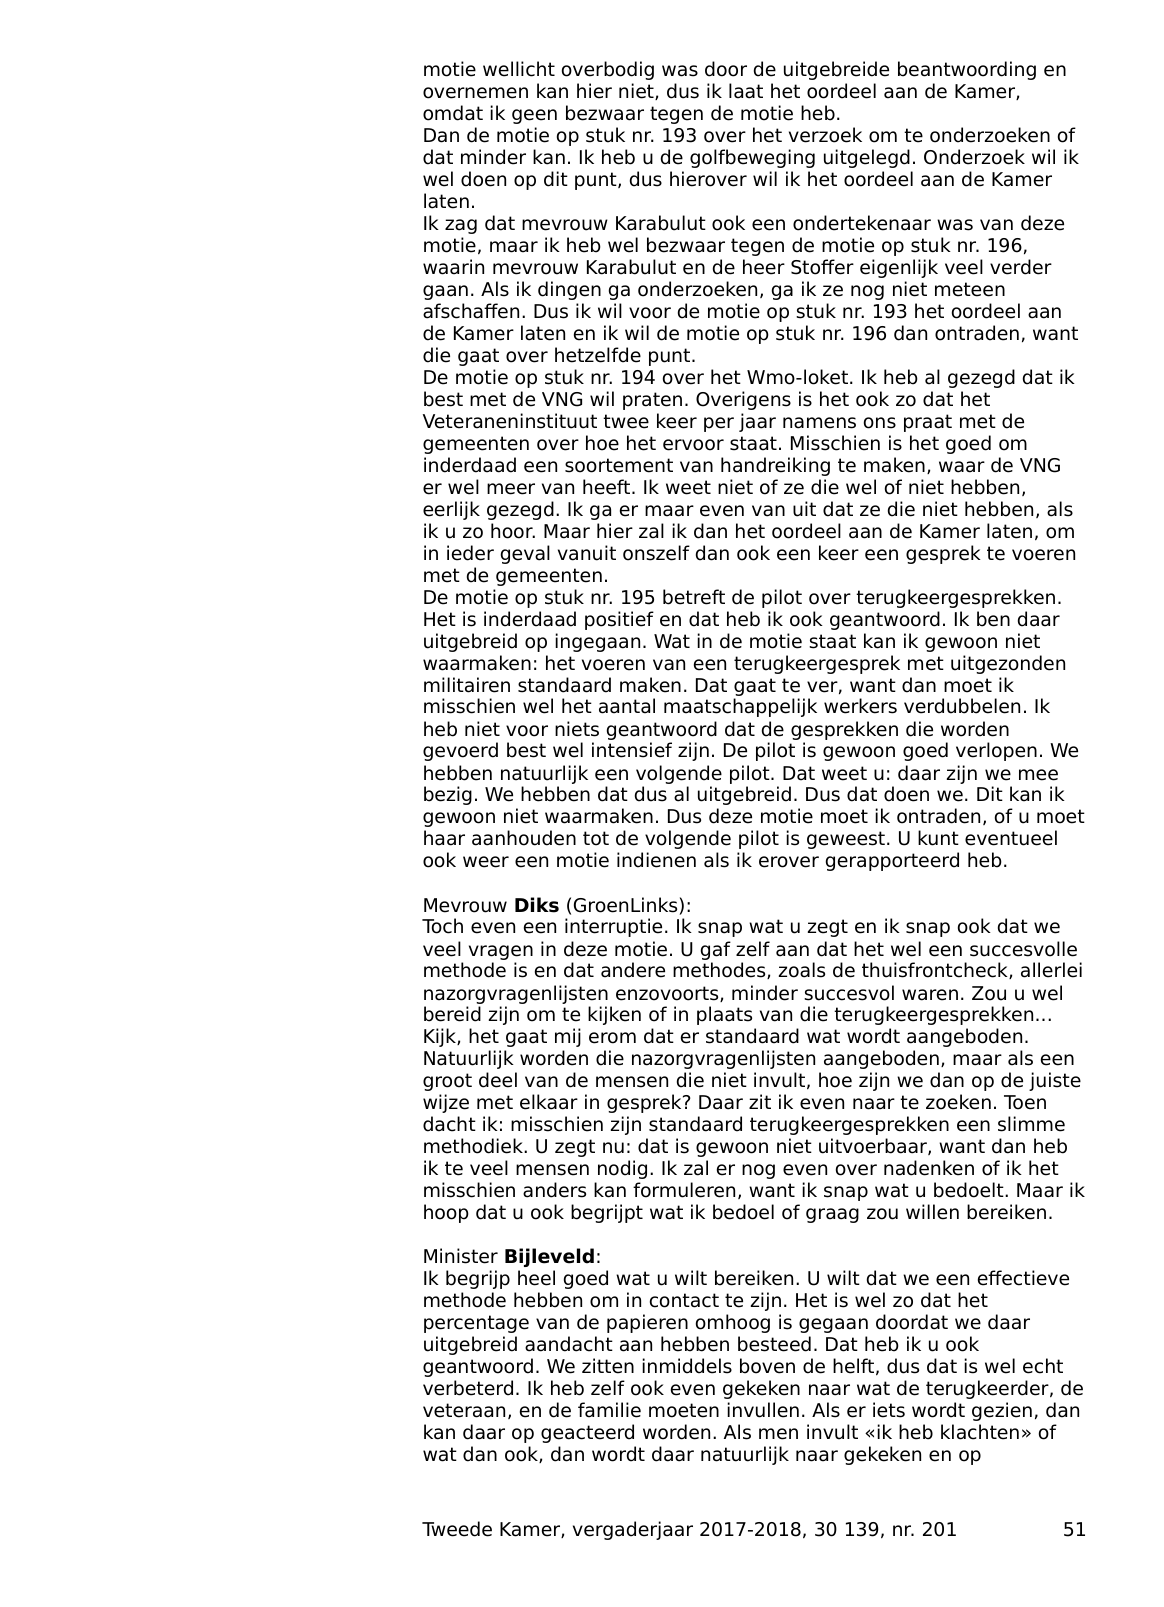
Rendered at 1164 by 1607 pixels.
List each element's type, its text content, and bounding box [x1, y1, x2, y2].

text De motie op stuk nr. 195 betreft de pilot over terugkeergesprekken. Het is inderdaad positief en dat heb ik ook geantwoord. Ik ben daar uitgebreid op ingegaan. Wat in de motie staat kan ik gewoon niet waarmaken: het voeren van een terugkeergesprek met uitgezonden militairen standaard maken. Dat gaat te ver, want dan moet ik misschien wel het aantal maatschappelijk werkers verdubbelen. Ik heb niet voor niets geantwoord dat de gesprekken die worden gevoerd best wel intensief zijn. De pilot is gewoon goed verlopen. We hebben natuurlijk een volgende pilot. Dat weet u: daar zijn we mee bezig. We hebben dat dus al uitgebreid. Dus dat doen we. Dit kan ik gewoon niet waarmaken. Dus deze motie moet ik ontraden, of u moet haar aanhouden tot de volgende pilot is geweest. U kunt eventueel ook weer een motie indienen als ik erover gerapporteerd heb. [422, 587, 1087, 872]
text Minister Bijleveld: [422, 1246, 1087, 1268]
text De motie op stuk nr. 194 over het Wmo-loket. Ik heb al gezegd dat ik best met de VNG wil praten. Overigens is het ook zo dat het Veteraneninstituut twee keer per jaar namens ons praat met de gemeenten over hoe het ervoor staat. Misschien is het goed om inderdaad een soortement van handreiking te maken, waar de VNG er wel meer van heeft. Ik weet niet of ze die wel of niet hebben, eerlijk gezegd. Ik ga er maar even van uit dat ze die niet hebben, als ik u zo hoor. Maar hier zal ik dan het oordeel aan de Kamer laten, om in ieder geval vanuit onszelf dan ook een keer een gesprek te voeren met de gemeenten. [422, 367, 1087, 587]
text Dan de motie op stuk nr. 193 over het verzoek om te onderzoeken of dat minder kan. Ik heb u de golfbeweging uitgelegd. Onderzoek wil ik wel doen op dit punt, dus hierover wil ik het oordeel aan de Kamer laten. [422, 125, 1087, 213]
text Ik zag dat mevrouw Karabulut ook een ondertekenaar was van deze motie, maar ik heb wel bezwaar tegen de motie op stuk nr. 196, waarin mevrouw Karabulut en de heer Stoffer eigenlijk veel verder gaan. Als ik dingen ga onderzoeken, ga ik ze nog niet meteen afschaffen. Dus ik wil voor de motie op stuk nr. 193 het oordeel aan de Kamer laten en ik wil de motie op stuk nr. 196 dan ontraden, want die gaat over hetzelfde punt. [422, 213, 1087, 367]
text Mevrouw Diks (GroenLinks): [422, 894, 1087, 916]
text Ik begrijp heel goed wat u wilt bereiken. U wilt dat we een effectieve methode hebben om in contact te zijn. Het is wel zo dat het percentage van de papieren omhoog is gegaan doordat we daar uitgebreid aandacht aan hebben besteed. Dat heb ik u ook geantwoord. We zitten inmiddels boven de helft, dus dat is wel echt verbeterd. Ik heb zelf ook even gekeken naar wat de terugkeerder, de veteraan, en de familie moeten invullen. Als er iets wordt gezien, dan kan daar op geacteerd worden. Als men invult «ik heb klachten» of wat dan ook, dan wordt daar natuurlijk naar gekeken en op [422, 1268, 1087, 1466]
text Toch even een interruptie. Ik snap wat u zegt en ik snap ook dat we veel vragen in deze motie. U gaf zelf aan dat het wel een succesvolle methode is en dat andere methodes, zoals de thuisfrontcheck, allerlei nazorgvragenlijsten enzovoorts, minder succesvol waren. Zou u wel bereid zijn om te kijken of in plaats van die terugkeergesprekken... Kijk, het gaat mij erom dat er standaard wat wordt aangeboden. Natuurlijk worden die nazorgvragenlijsten aangeboden, maar als een groot deel van de mensen die niet invult, hoe zijn we dan op de juiste wijze met elkaar in gesprek? Daar zit ik even naar te zoeken. Toen dacht ik: misschien zijn standaard terugkeergesprekken een slimme methodiek. U zegt nu: dat is gewoon niet uitvoerbaar, want dan heb ik te veel mensen nodig. Ik zal er nog even over nadenken of ik het misschien anders kan formuleren, want ik snap wat u bedoelt. Maar ik hoop dat u ook begrijpt wat ik bedoel of graag zou willen bereiken. [422, 916, 1087, 1224]
text motie wellicht overbodig was door de uitgebreide beantwoording en overnemen kan hier niet, dus ik laat het oordeel aan de Kamer, omdat ik geen bezwaar tegen de motie heb. [422, 59, 1087, 125]
